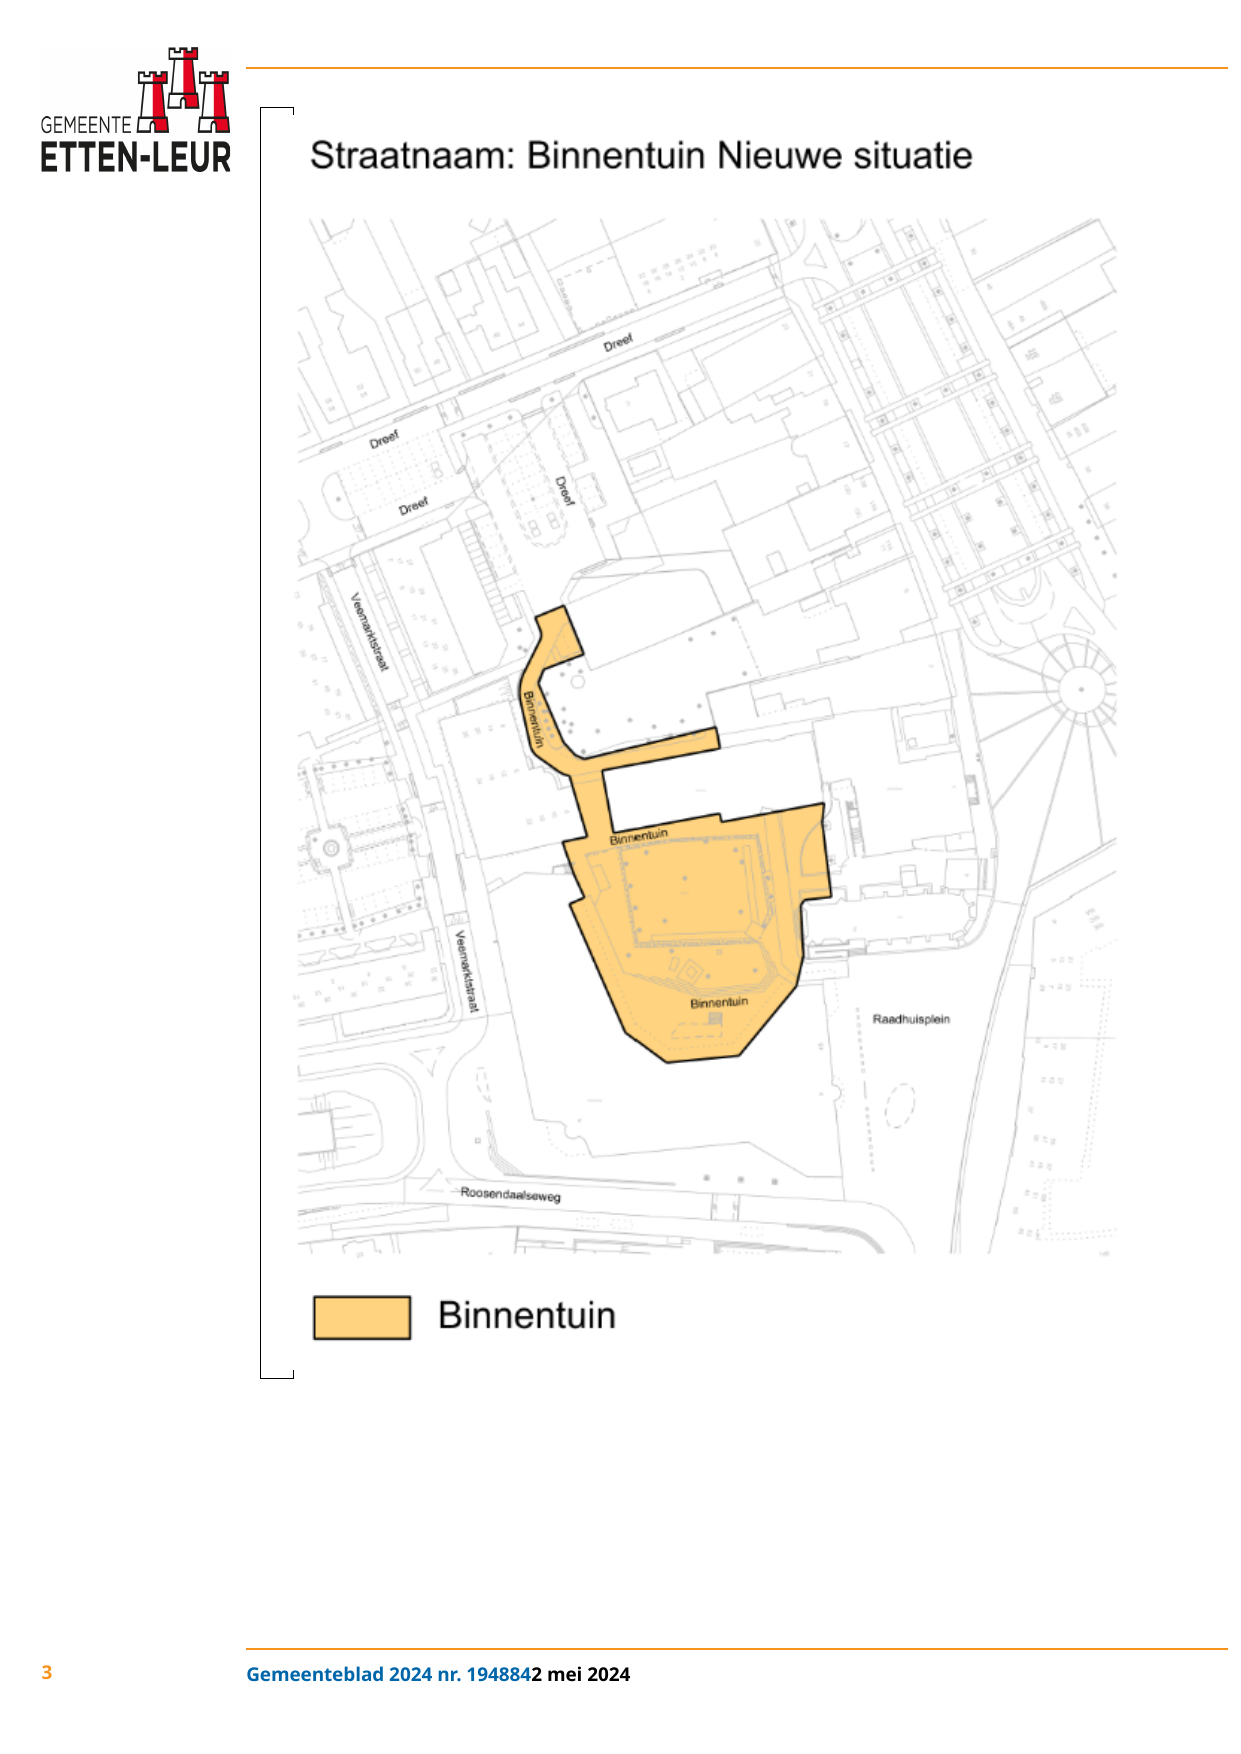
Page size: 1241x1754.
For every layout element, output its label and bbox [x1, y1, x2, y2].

picture [41, 47, 231, 172]
picture [268, 115, 1155, 1370]
